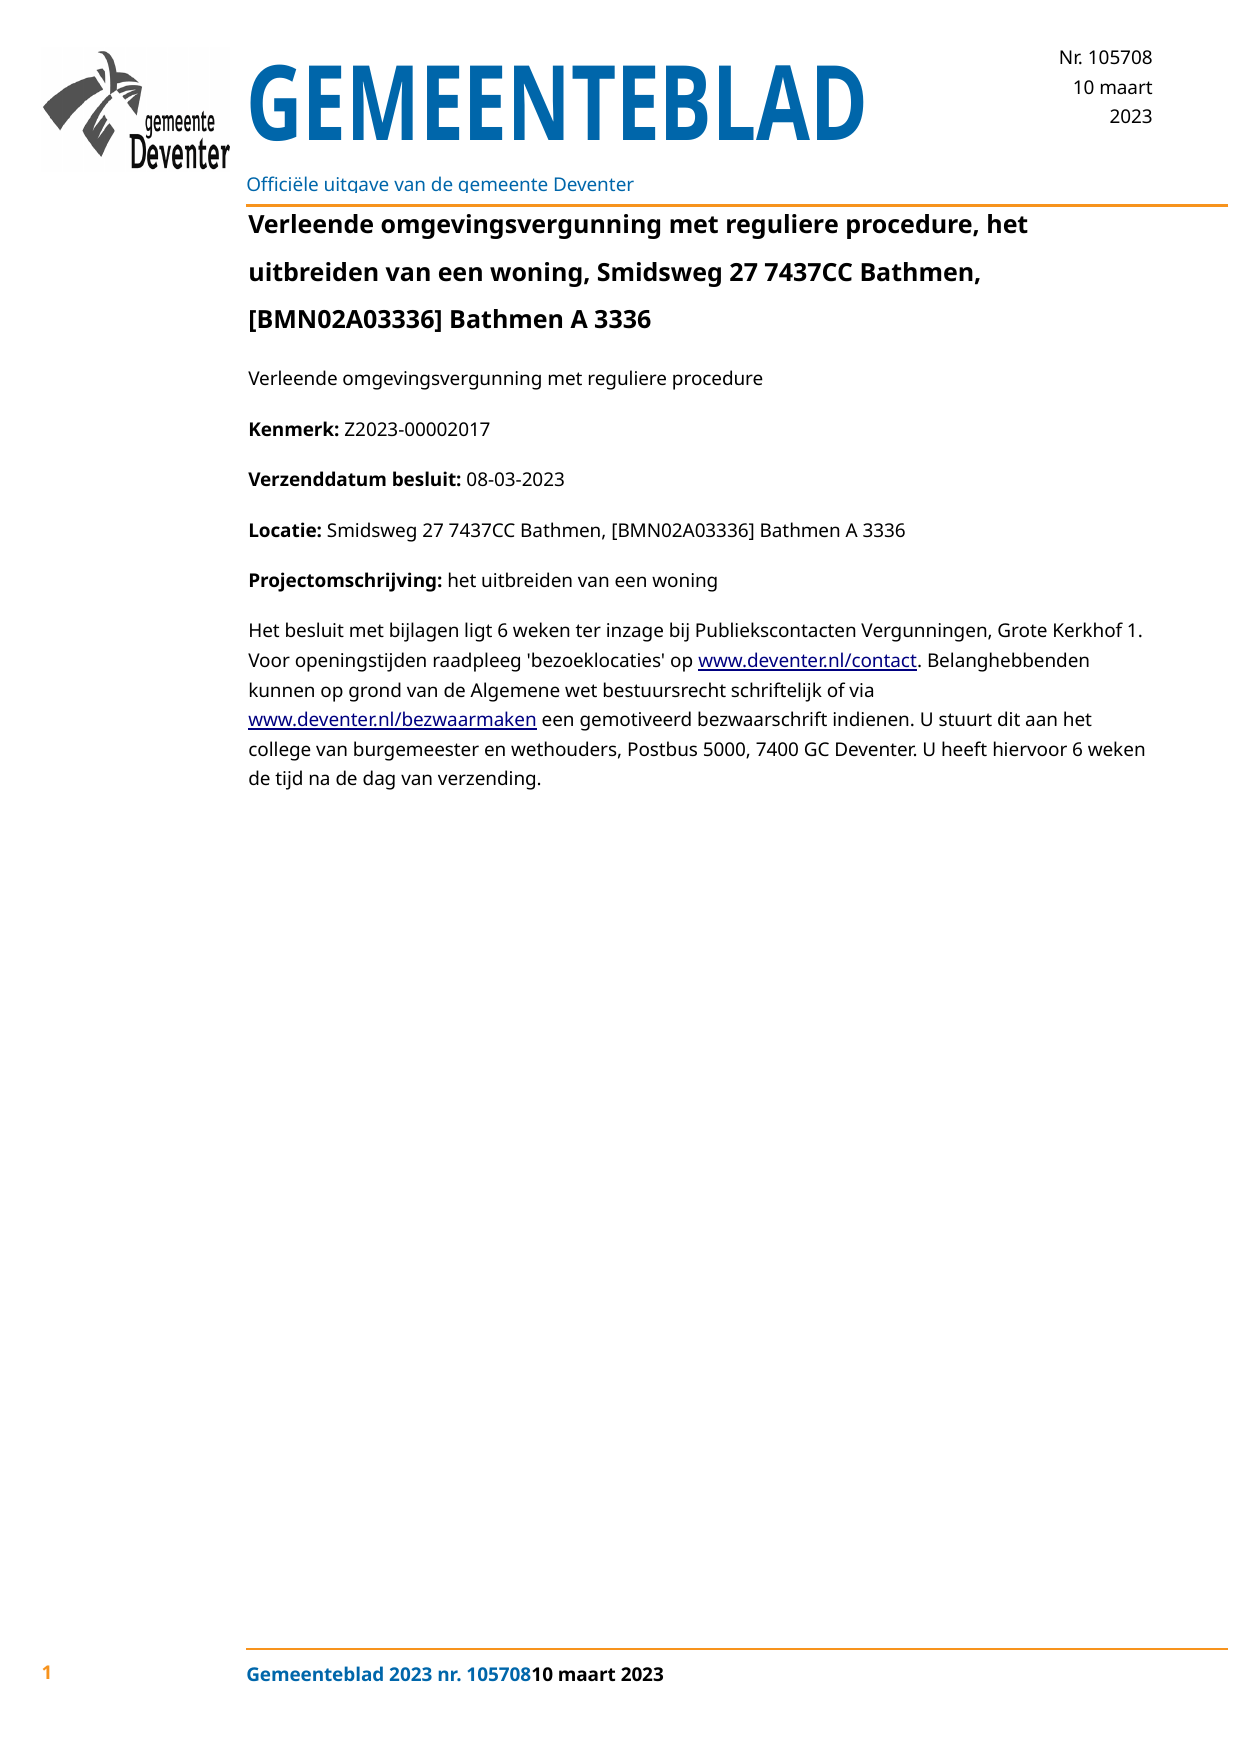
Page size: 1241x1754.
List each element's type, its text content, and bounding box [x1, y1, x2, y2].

text Kenmerk: Z2023-00002017 [248, 416, 1152, 442]
text Locatie: Smidsweg 27 7437CC Bathmen, [BMN02A03336] Bathmen A 3336 [248, 517, 1152, 542]
text Het besluit met bijlagen ligt 6 weken ter inzage bij Publiekscontacten Vergunningen, Grote Kerkhof 1. Voor openingstijden raadpleeg 'bezoeklocaties' op www.deventer.nl/contact. Belanghebbenden kunnen op grond van de Algemene wet bestuursrecht schriftelijk of via www.deventer.nl/bezwaarmaken een gemotiveerd bezwaarschrift indienen. U stuurt dit aan het college van burgemeester en wethouders, Postbus 5000, 7400 GC Deventer. U heeft hiervoor 6 weken de tijd na de dag van verzending. [248, 618, 1152, 791]
picture [41, 47, 231, 172]
text Verleende omgevingsvergunning met reguliere procedure, het uitbreiden van een woning, Smidsweg 27 7437CC Bathmen, [BMN02A03336] Bathmen A 3336 [248, 207, 1152, 336]
text Verzenddatum besluit: 08-03-2023 [248, 466, 1152, 492]
text Projectomschrijving: het uitbreiden van een woning [248, 567, 1152, 593]
text Verleende omgevingsvergunning met reguliere procedure [248, 366, 1152, 391]
